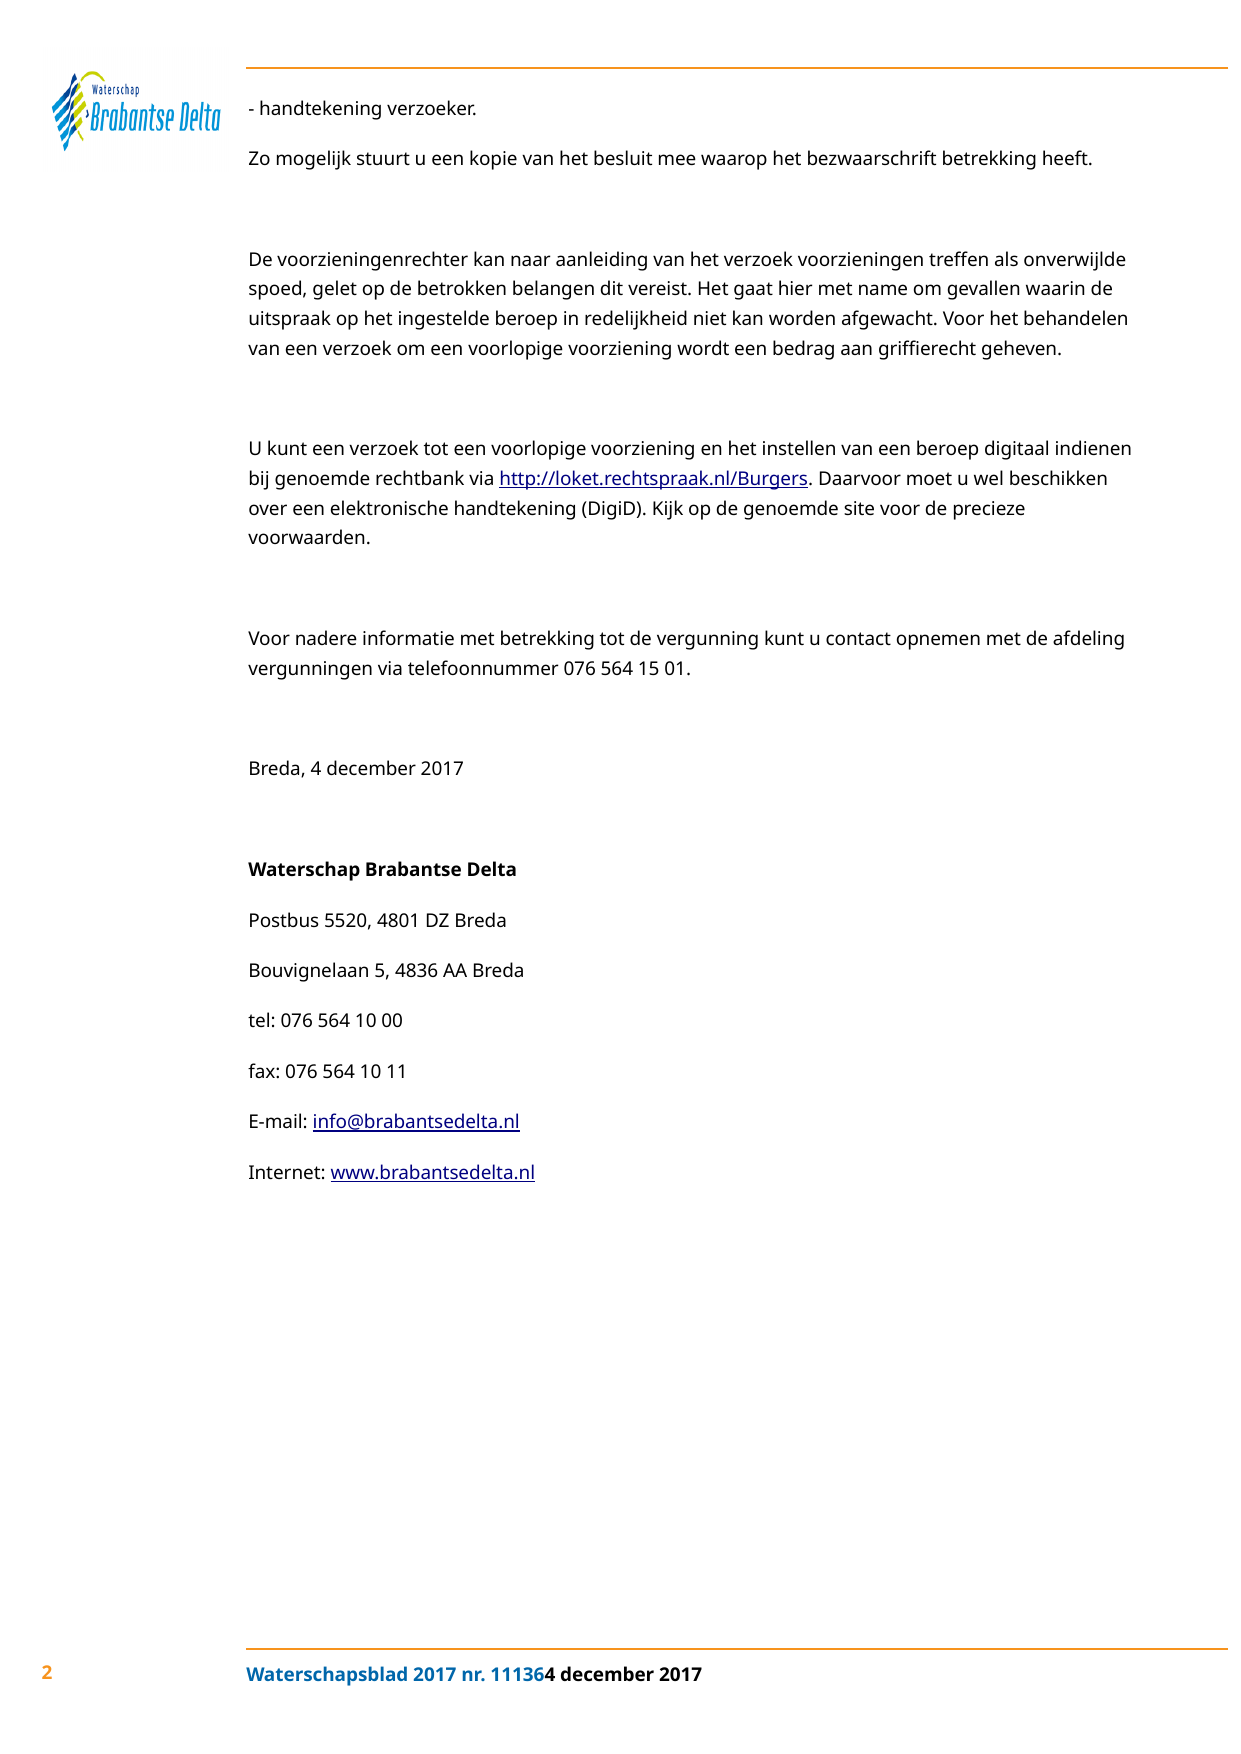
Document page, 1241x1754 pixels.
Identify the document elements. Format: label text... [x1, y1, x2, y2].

text Internet: www.brabantsedelta.nl [248, 1159, 1152, 1185]
text fax: 076 564 10 11 [248, 1058, 1152, 1084]
text Waterschap Brabantse Delta [248, 856, 1152, 882]
text Zo mogelijk stuurt u een kopie van het besluit mee waarop het bezwaarschrift betrekking heeft. [248, 145, 1152, 171]
text Voor nadere informatie met betrekking tot de vergunning kunt u contact opnemen met de afdeling vergunningen via telefoonnummer 076 564 15 01. [248, 625, 1152, 681]
text Postbus 5520, 4801 DZ Breda [248, 907, 1152, 933]
text E-mail: info@brabantsedelta.nl [248, 1108, 1152, 1134]
picture [41, 47, 231, 172]
text tel: 076 564 10 00 [248, 1008, 1152, 1033]
text Bouvignelaan 5, 4836 AA Breda [248, 957, 1152, 983]
text U kunt een verzoek tot een voorlopige voorziening en het instellen van een beroep digitaal indienen bij genoemde rechtbank via http://loket.rechtspraak.nl/Burgers. Daarvoor moet u wel beschikken over een elektronische handtekening (DigiD). Kijk op de genoemde site voor de precieze voorwaarden. [248, 436, 1152, 550]
text De voorzieningenrechter kan naar aanleiding van het verzoek voorzieningen treffen als onverwijlde spoed, gelet op de betrokken belangen dit vereist. Het gaat hier met name om gevallen waarin de uitspraak op het ingestelde beroep in redelijkheid niet kan worden afgewacht. Voor het behandelen van een verzoek om een voorlopige voorziening wordt een bedrag aan griffierecht geheven. [248, 246, 1152, 361]
text Breda, 4 december 2017 [248, 756, 1152, 781]
text - handtekening verzoeker. [248, 95, 1152, 121]
